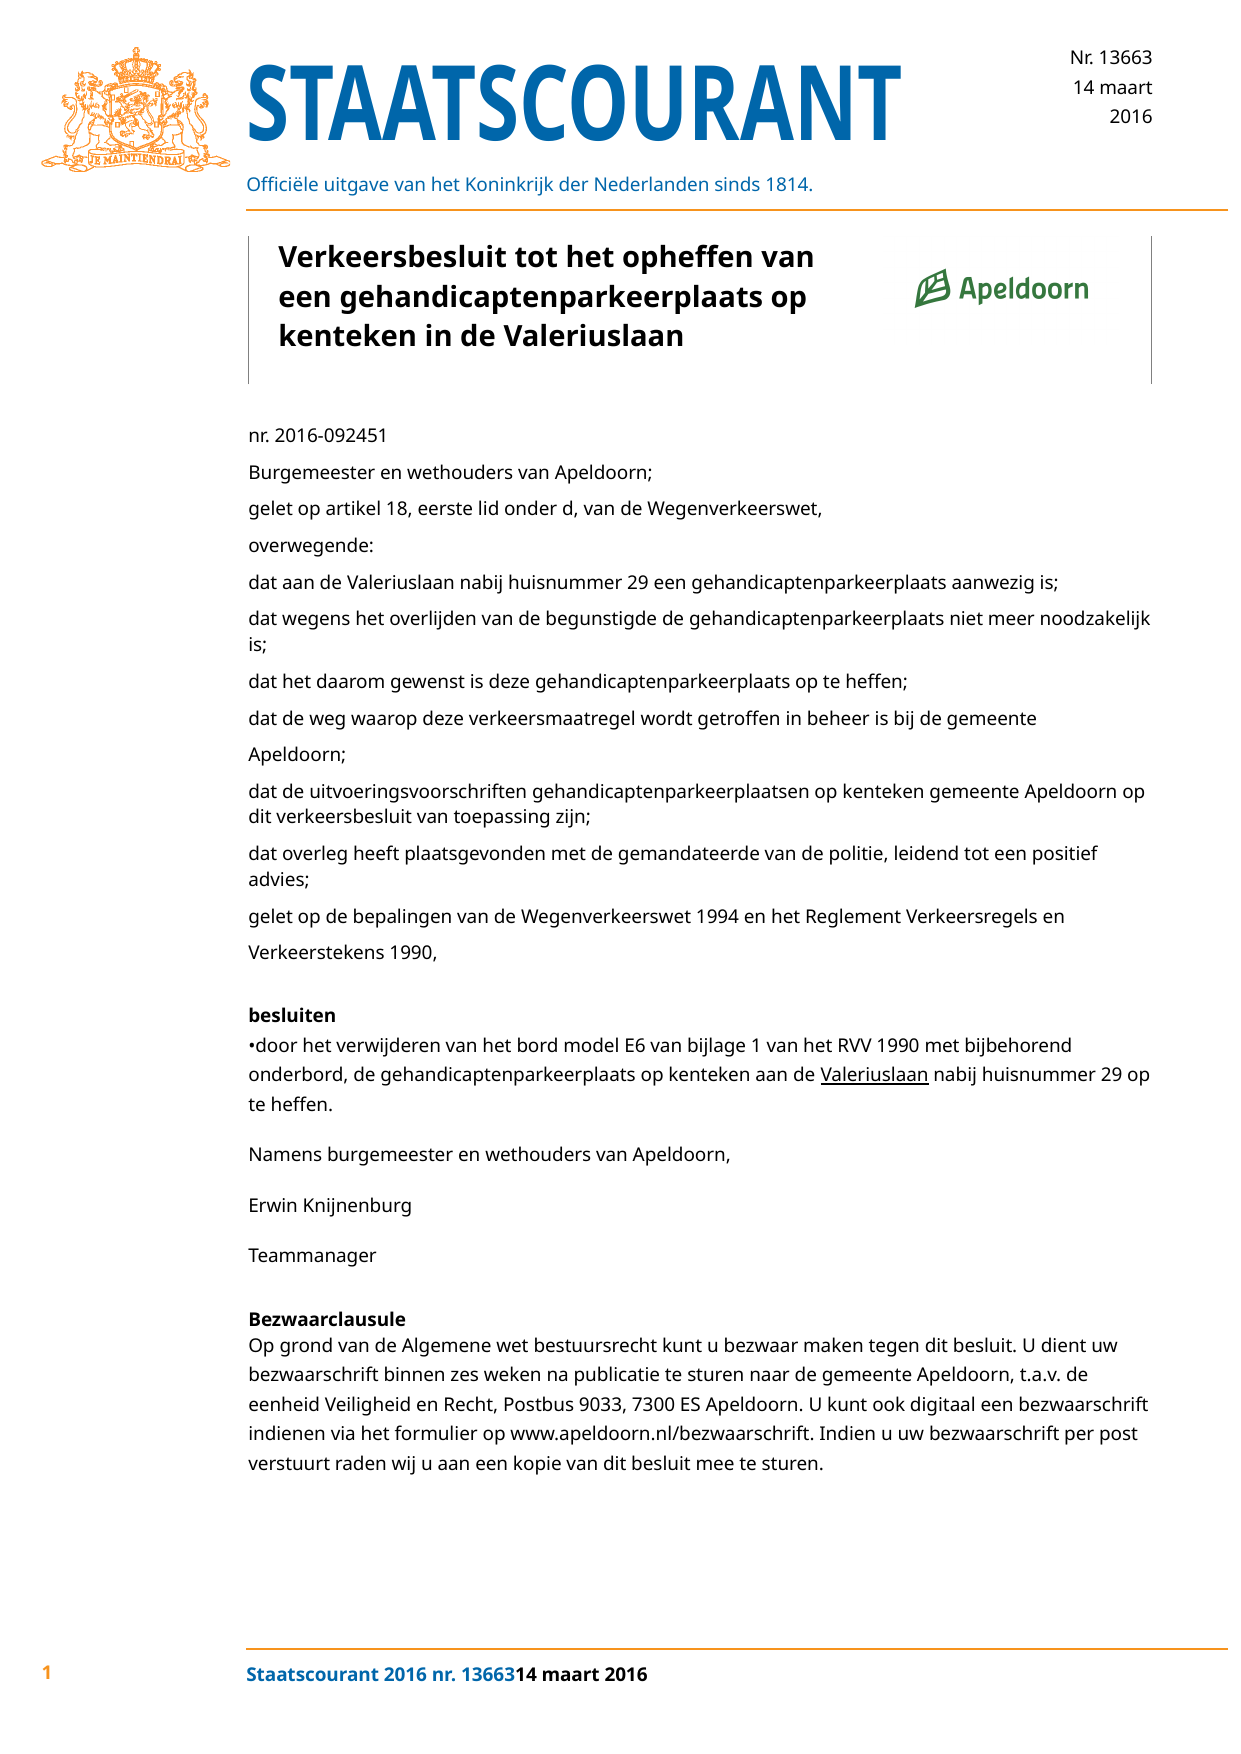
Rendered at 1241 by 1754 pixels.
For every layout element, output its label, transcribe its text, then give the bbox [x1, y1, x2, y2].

text Namens burgemeester en wethouders van Apeldoorn, [248, 1141, 1152, 1167]
text Erwin Knijnenburg [248, 1192, 1152, 1217]
text dat wegens het overlijden van de begunstigde de gehandicaptenparkeerplaats niet meer noodzakelijk is; [248, 606, 1152, 657]
picture [882, 236, 1119, 345]
text besluiten [248, 1002, 1152, 1028]
text gelet op artikel 18, eerste lid onder d, van de Wegenverkeerswet, [248, 496, 1152, 521]
text Teammanager [248, 1242, 1152, 1268]
text Verkeerstekens 1990, [248, 939, 1152, 965]
text dat het daarom gewenst is deze gehandicaptenparkeerplaats op te heffen; [248, 668, 1152, 694]
table_header Verkeersbesluit tot het opheffen van een gehandicaptenparkeerplaats op kenteken in de Valeriuslaan [249, 236, 850, 384]
text dat de uitvoeringsvoorschriften gehandicaptenparkeerplaatsen op kenteken gemeente Apeldoorn op dit verkeersbesluit van toepassing zijn; [248, 778, 1152, 829]
text dat overleg heeft plaatsgevonden met de gemandateerde van de politie, leidend tot een positief advies; [248, 840, 1152, 892]
text dat aan de Valeriuslaan nabij huisnummer 29 een gehandicaptenparkeerplaats aanwezig is; [248, 569, 1152, 595]
picture [41, 47, 231, 172]
text Bezwaarclausule [248, 1306, 1152, 1332]
text •door het verwijderen van het bord model E6 van bijlage 1 van het RVV 1990 met bijbehorend onderbord, de gehandicaptenparkeerplaats op kenteken aan de Valeriuslaan nabij huisnummer 29 op te heffen. [248, 1032, 1152, 1117]
table_header [850, 236, 1151, 384]
text dat de weg waarop deze verkeersmaatregel wordt getroffen in beheer is bij de gemeente [248, 705, 1152, 730]
text Apeldoorn; [248, 741, 1152, 767]
text nr. 2016-092451 [248, 422, 1152, 448]
text Op grond van de Algemene wet bestuursrecht kunt u bezwaar maken tegen dit besluit. U dient uw bezwaarschrift binnen zes weken na publicatie te sturen naar de gemeente Apeldoorn, t.a.v. de eenheid Veiligheid en Recht, Postbus 9033, 7300 ES Apeldoorn. U kunt ook digitaal een bezwaarschrift indienen via het formulier op www.apeldoorn.nl/bezwaarschrift. Indien u uw bezwaarschrift per post verstuurt raden wij u aan een kopie van dit besluit mee te sturen. [248, 1332, 1152, 1476]
text Burgemeester en wethouders van Apeldoorn; [248, 459, 1152, 485]
text overwegende: [248, 532, 1152, 558]
text gelet op de bepalingen van de Wegenverkeerswet 1994 en het Reglement Verkeersregels en [248, 903, 1152, 928]
